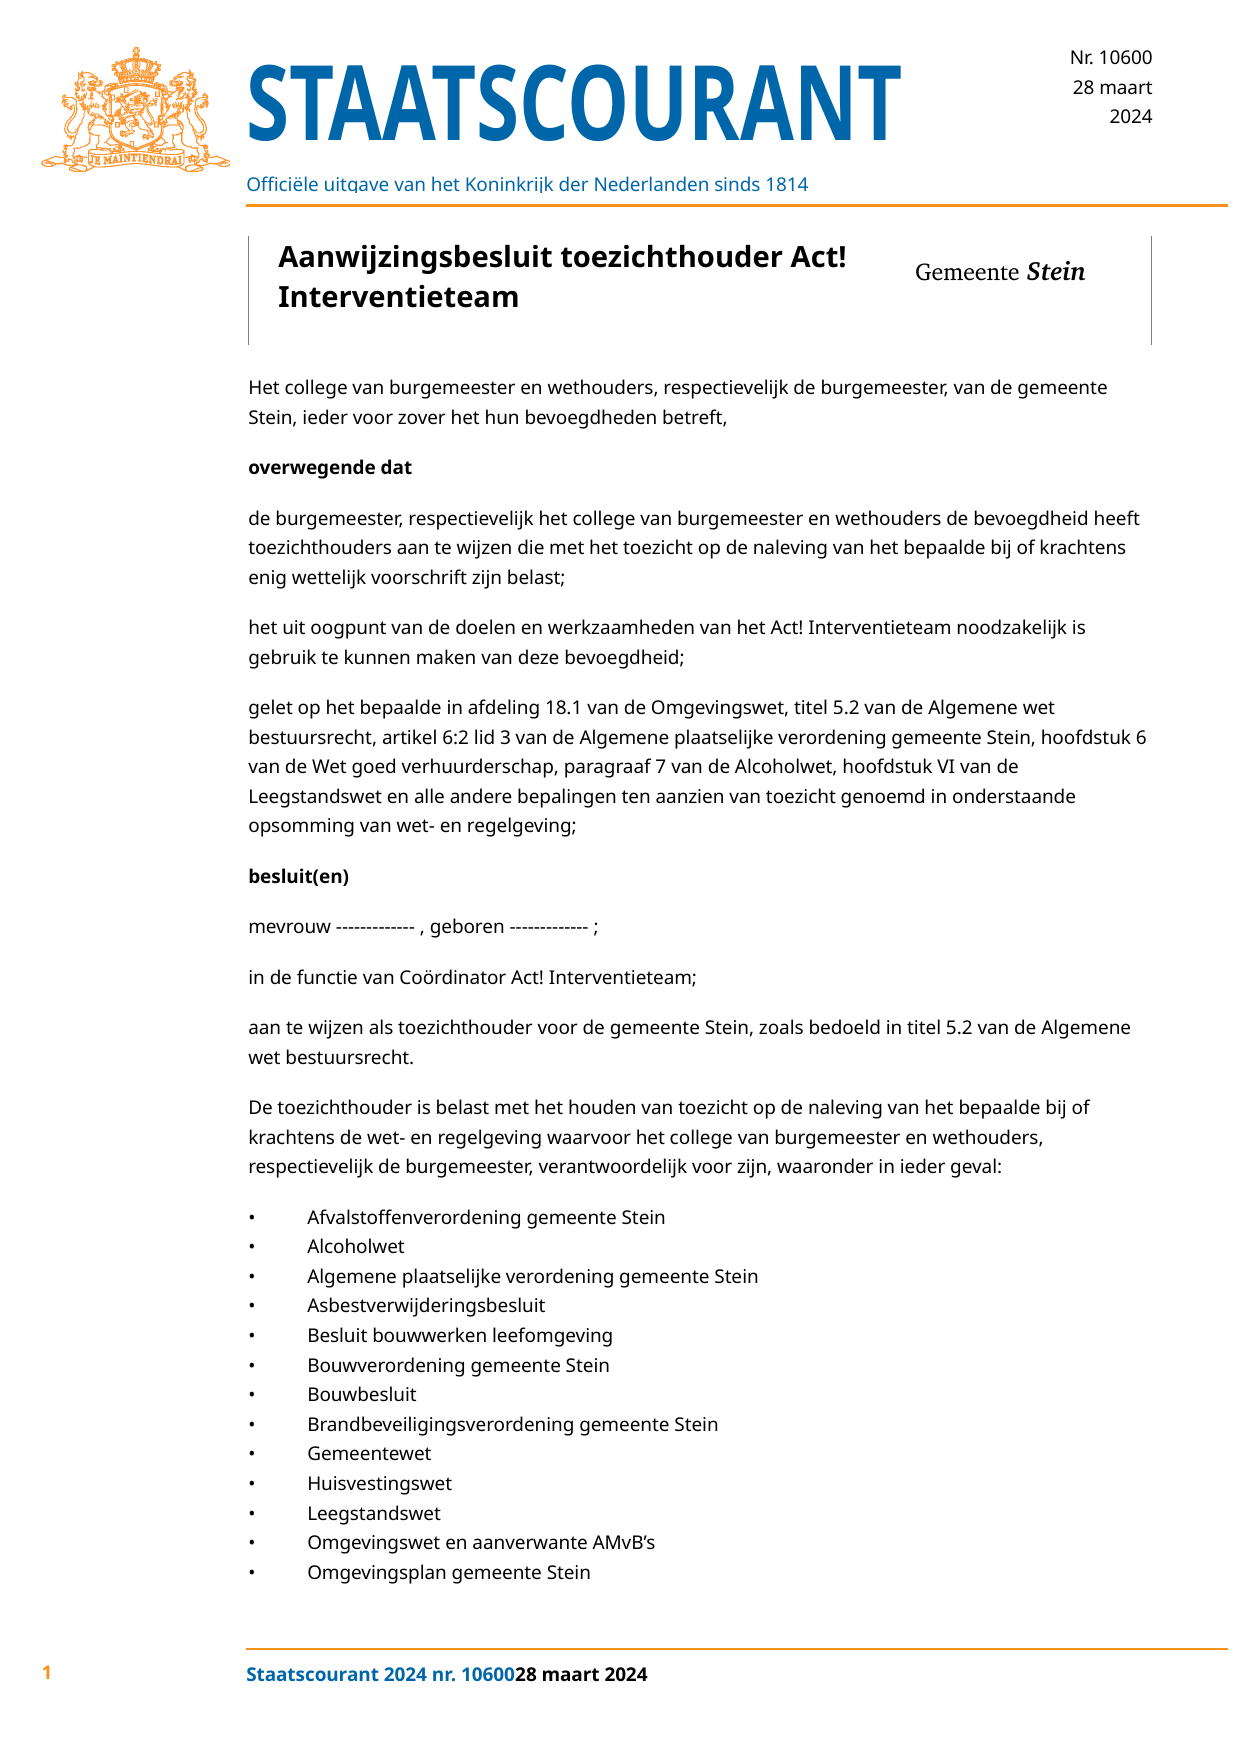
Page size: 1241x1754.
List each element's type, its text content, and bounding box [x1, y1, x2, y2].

list Bouwverordening gemeente Stein [248, 1352, 1152, 1377]
text besluit(en) [248, 863, 1152, 889]
text aan te wijzen als toezichthouder voor de gemeente Stein, zoals bedoeld in titel 5.2 van de Algemene wet bestuursrecht. [248, 1014, 1152, 1069]
list Afvalstoffenverordening gemeente Stein [248, 1204, 1152, 1229]
text De toezichthouder is belast met het houden van toezicht op de naleving van het bepaalde bij of krachtens de wet- en regelgeving waarvoor het college van burgemeester en wethouders, respectievelijk de burgemeester, verantwoordelijk voor zijn, waaronder in ieder geval: [248, 1094, 1152, 1179]
list Besluit bouwwerken leefomgeving [248, 1322, 1152, 1348]
list Omgevingsplan gemeente Stein [248, 1559, 1152, 1584]
table_header Aanwijzingsbesluit toezichthouder Act! Interventieteam [249, 236, 850, 345]
list Leegstandswet [248, 1500, 1152, 1525]
list Asbestverwijderingsbesluit [248, 1293, 1152, 1318]
list Brandbeveiligingsverordening gemeente Stein [248, 1411, 1152, 1437]
list Omgevingswet en aanverwante AMvB’s [248, 1529, 1152, 1555]
table_header [850, 236, 1151, 345]
text de burgemeester, respectievelijk het college van burgemeester en wethouders de bevoegdheid heeft toezichthouders aan te wijzen die met het toezicht op de naleving van het bepaalde bij of krachtens enig wettelijk voorschrift zijn belast; [248, 505, 1152, 589]
picture [882, 236, 1119, 305]
list Bouwbesluit [248, 1381, 1152, 1407]
text overwegende dat [248, 454, 1152, 480]
picture [41, 47, 231, 172]
text Het college van burgemeester en wethouders, respectievelijk de burgemeester, van de gemeente Stein, ieder voor zover het hun bevoegdheden betreft, [248, 374, 1152, 429]
list Alcoholwet [248, 1233, 1152, 1259]
text gelet op het bepaalde in afdeling 18.1 van de Omgevingswet, titel 5.2 van de Algemene wet bestuursrecht, artikel 6:2 lid 3 van de Algemene plaatselijke verordening gemeente Stein, hoofdstuk 6 van de Wet goed verhuurderschap, paragraaf 7 van de Alcoholwet, hoofdstuk VI van de Leegstandswet en alle andere bepalingen ten aanzien van toezicht genoemd in onderstaande opsomming van wet- en regelgeving; [248, 694, 1152, 838]
list Algemene plaatselijke verordening gemeente Stein [248, 1263, 1152, 1289]
text het uit oogpunt van de doelen en werkzaamheden van het Act! Interventieteam noodzakelijk is gebruik te kunnen maken van deze bevoegdheid; [248, 614, 1152, 669]
list Huisvestingswet [248, 1470, 1152, 1496]
text mevrouw ------------- , geboren ------------- ; [248, 913, 1152, 939]
list Gemeentewet [248, 1441, 1152, 1466]
text in de functie van Coördinator Act! Interventieteam; [248, 964, 1152, 989]
